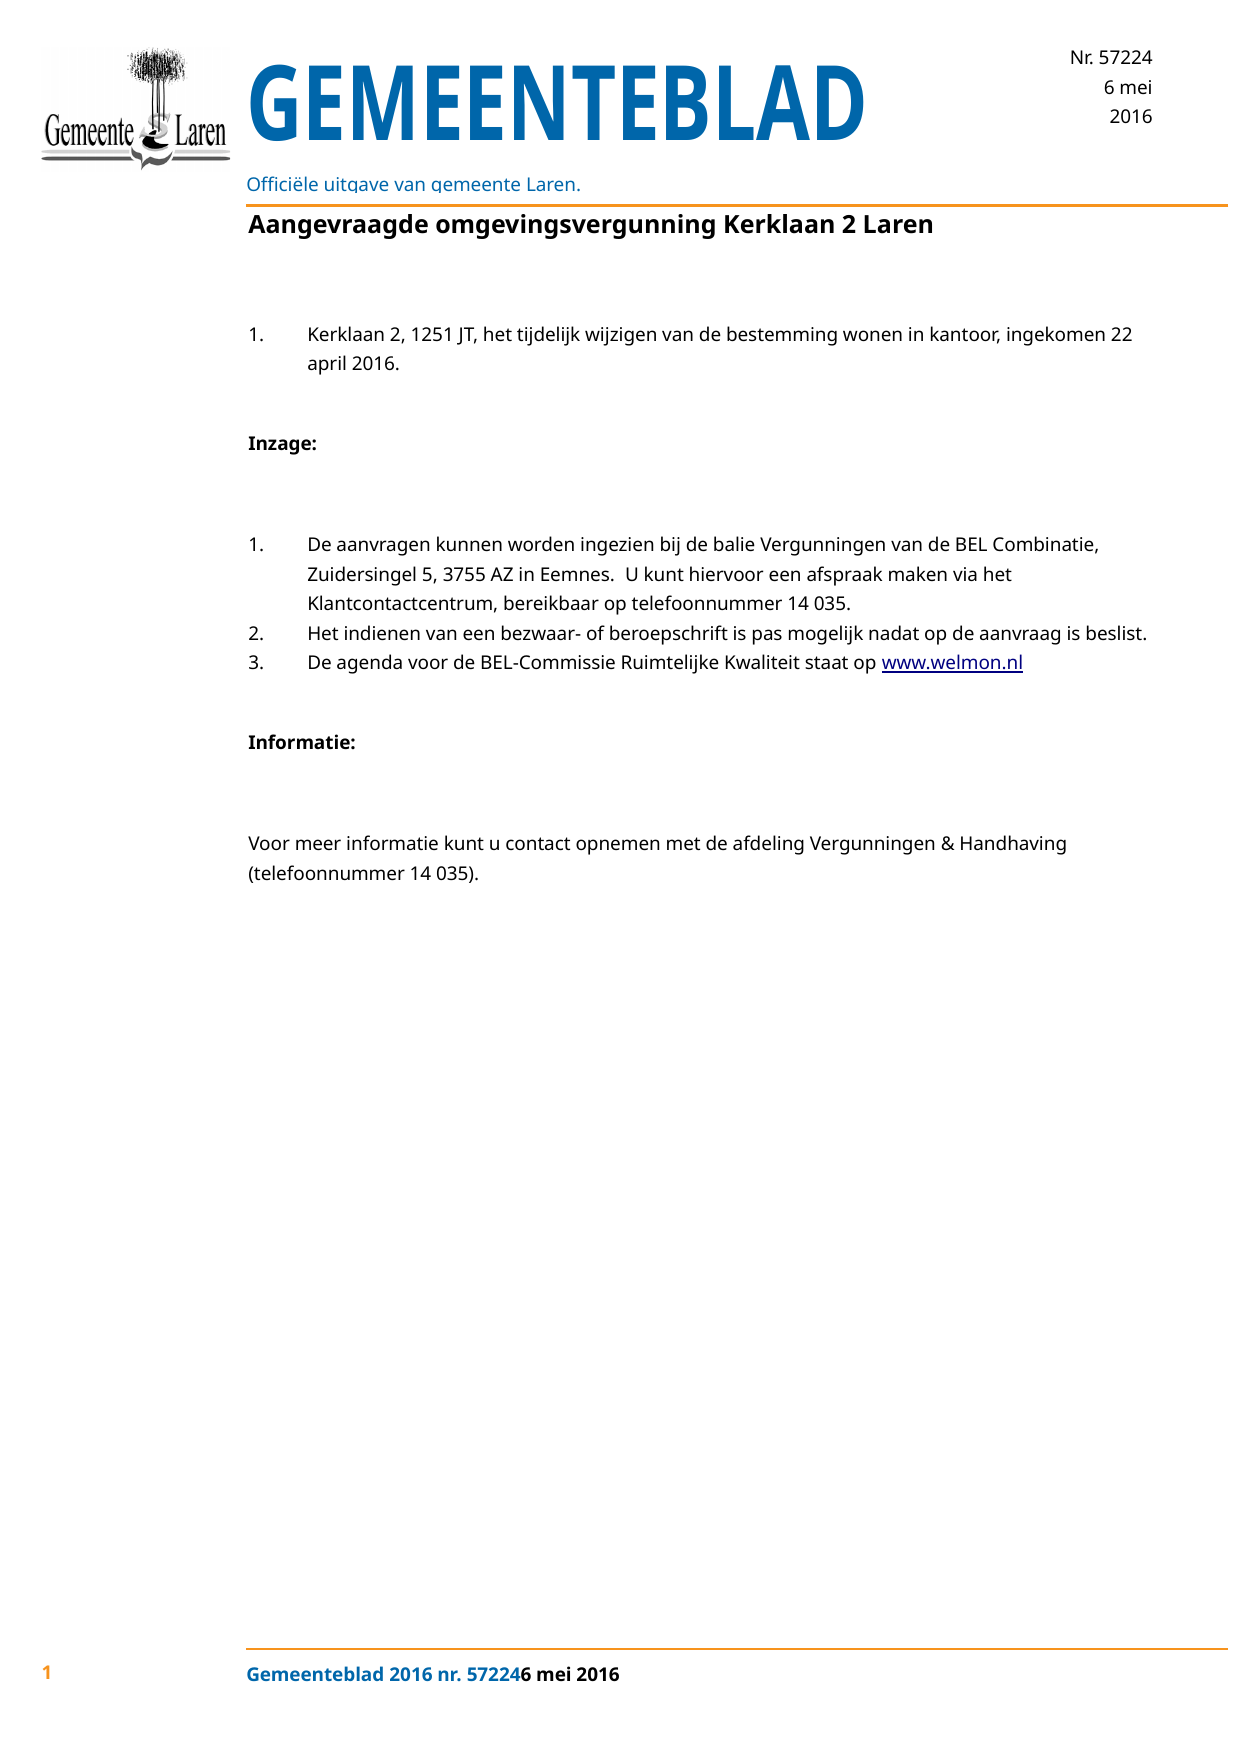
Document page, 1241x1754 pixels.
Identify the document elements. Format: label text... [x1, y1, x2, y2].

text Informatie: [248, 729, 1152, 755]
list Kerklaan 2, 1251 JT, het tijdelijk wijzigen van de bestemming wonen in kantoor, ingekomen 22 april 2016. [248, 321, 1152, 376]
text Voor meer informatie kunt u contact opnemen met de afdeling Vergunningen & Handhaving (telefoonnummer 14 035). [248, 830, 1152, 886]
list De agenda voor de BEL-Commissie Ruimtelijke Kwaliteit staat op www.welmon.nl [248, 649, 1152, 675]
text Inzage: [248, 430, 1152, 456]
list De aanvragen kunnen worden ingezien bij de balie Vergunningen van de BEL Combinatie, Zuidersingel 5, 3755 AZ in Eemnes. U kunt hiervoor een afspraak maken via het Klantcontactcentrum, bereikbaar op telefoonnummer 14 035. [248, 531, 1152, 616]
picture [41, 47, 231, 172]
list Het indienen van een bezwaar- of beroepschrift is pas mogelijk nadat op de aanvraag is beslist. [248, 620, 1152, 646]
text Aangevraagde omgevingsvergunning Kerklaan 2 Laren [248, 207, 1152, 241]
